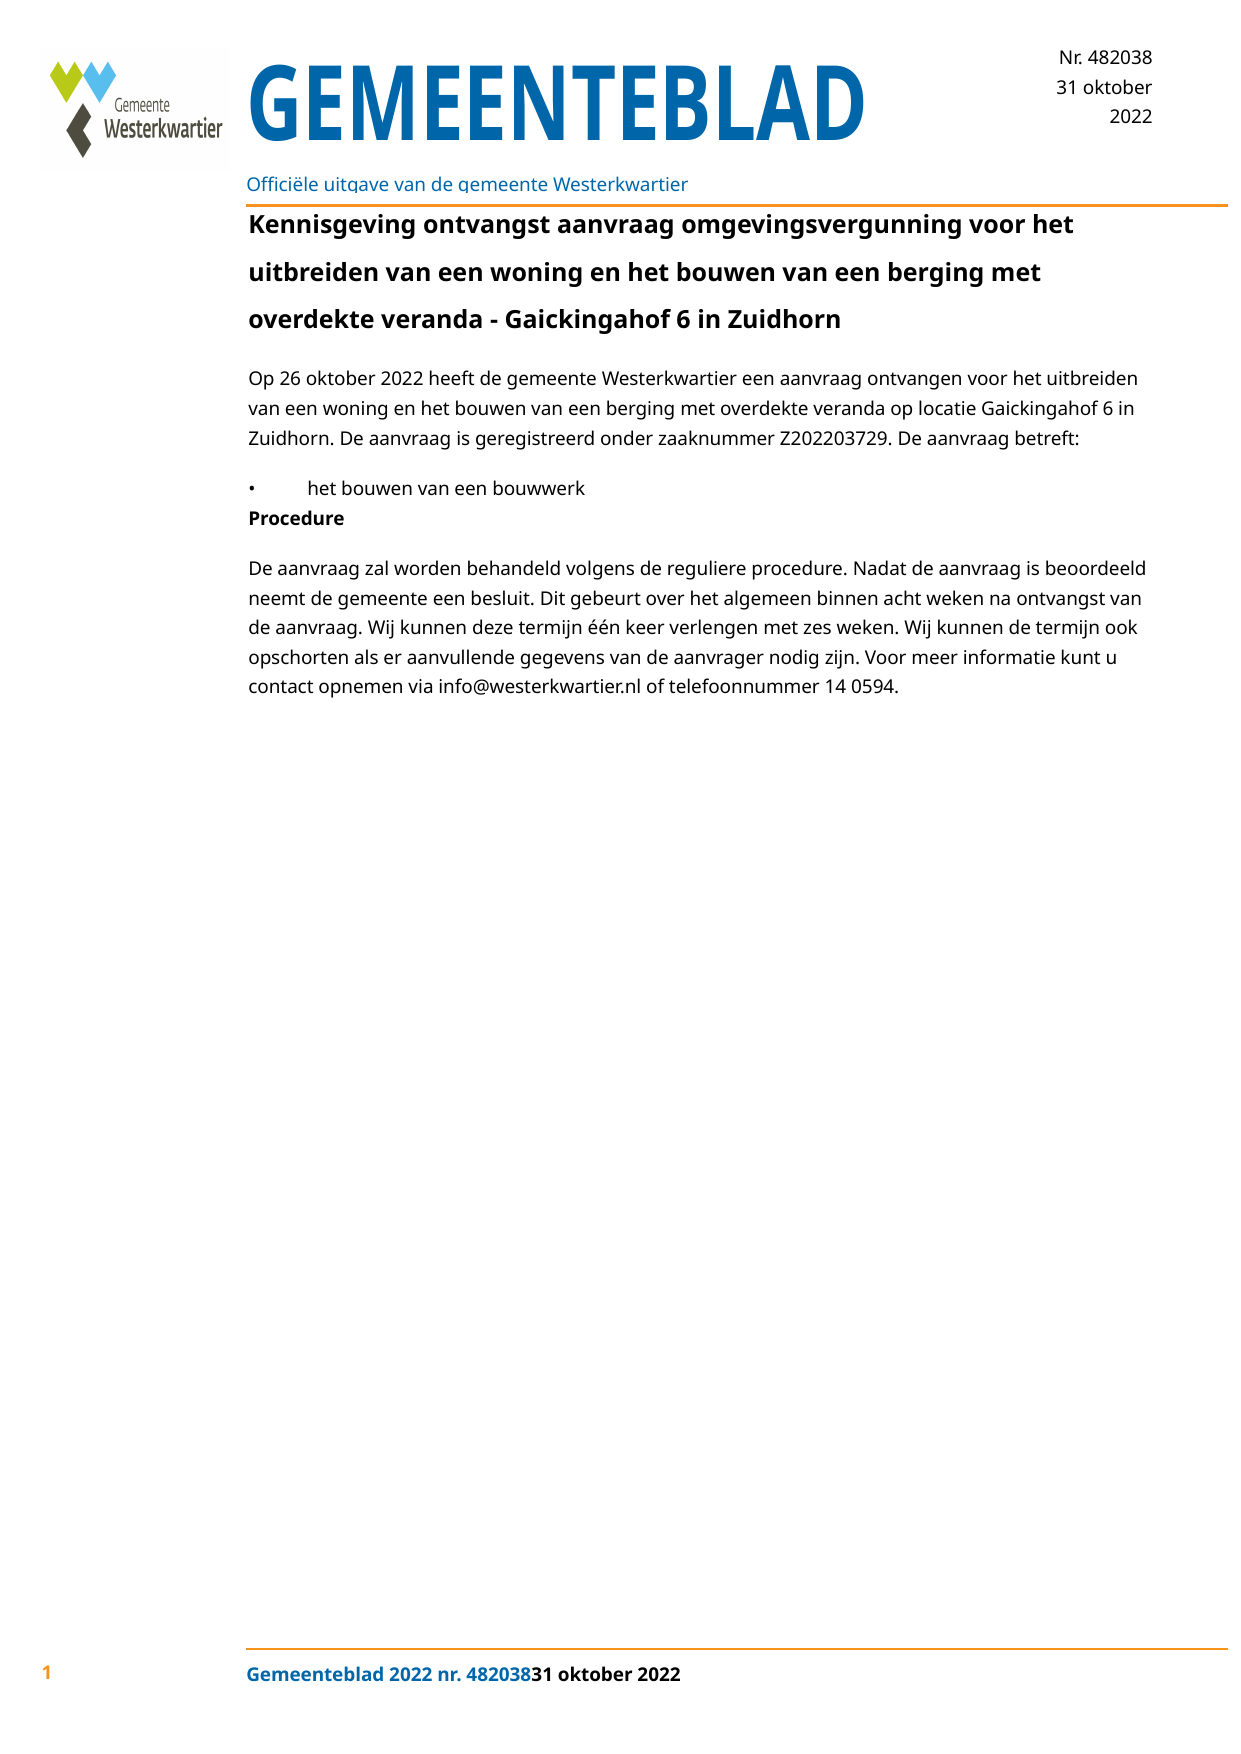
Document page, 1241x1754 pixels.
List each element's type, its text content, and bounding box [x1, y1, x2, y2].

list het bouwen van een bouwwerk [248, 475, 1152, 501]
text De aanvraag zal worden behandeld volgens de reguliere procedure. Nadat de aanvraag is beoordeeld neemt de gemeente een besluit. Dit gebeurt over het algemeen binnen acht weken na ontvangst van de aanvraag. Wij kunnen deze termijn één keer verlengen met zes weken. Wij kunnen de termijn ook opschorten als er aanvullende gegevens van de aanvrager nodig zijn. Voor meer informatie kunt u contact opnemen via info@westerkwartier.nl of telefoonnummer 14 0594. [248, 555, 1152, 699]
text Kennisgeving ontvangst aanvraag omgevingsvergunning voor het uitbreiden van een woning en het bouwen van een berging met overdekte veranda - Gaickingahof 6 in Zuidhorn [248, 207, 1152, 336]
text Op 26 oktober 2022 heeft de gemeente Westerkwartier een aanvraag ontvangen voor het uitbreiden van een woning en het bouwen van een berging met overdekte veranda op locatie Gaickingahof 6 in Zuidhorn. De aanvraag is geregistreerd onder zaaknummer Z202203729. De aanvraag betreft: [248, 366, 1152, 450]
picture [41, 47, 231, 172]
text Procedure [248, 505, 1152, 530]
